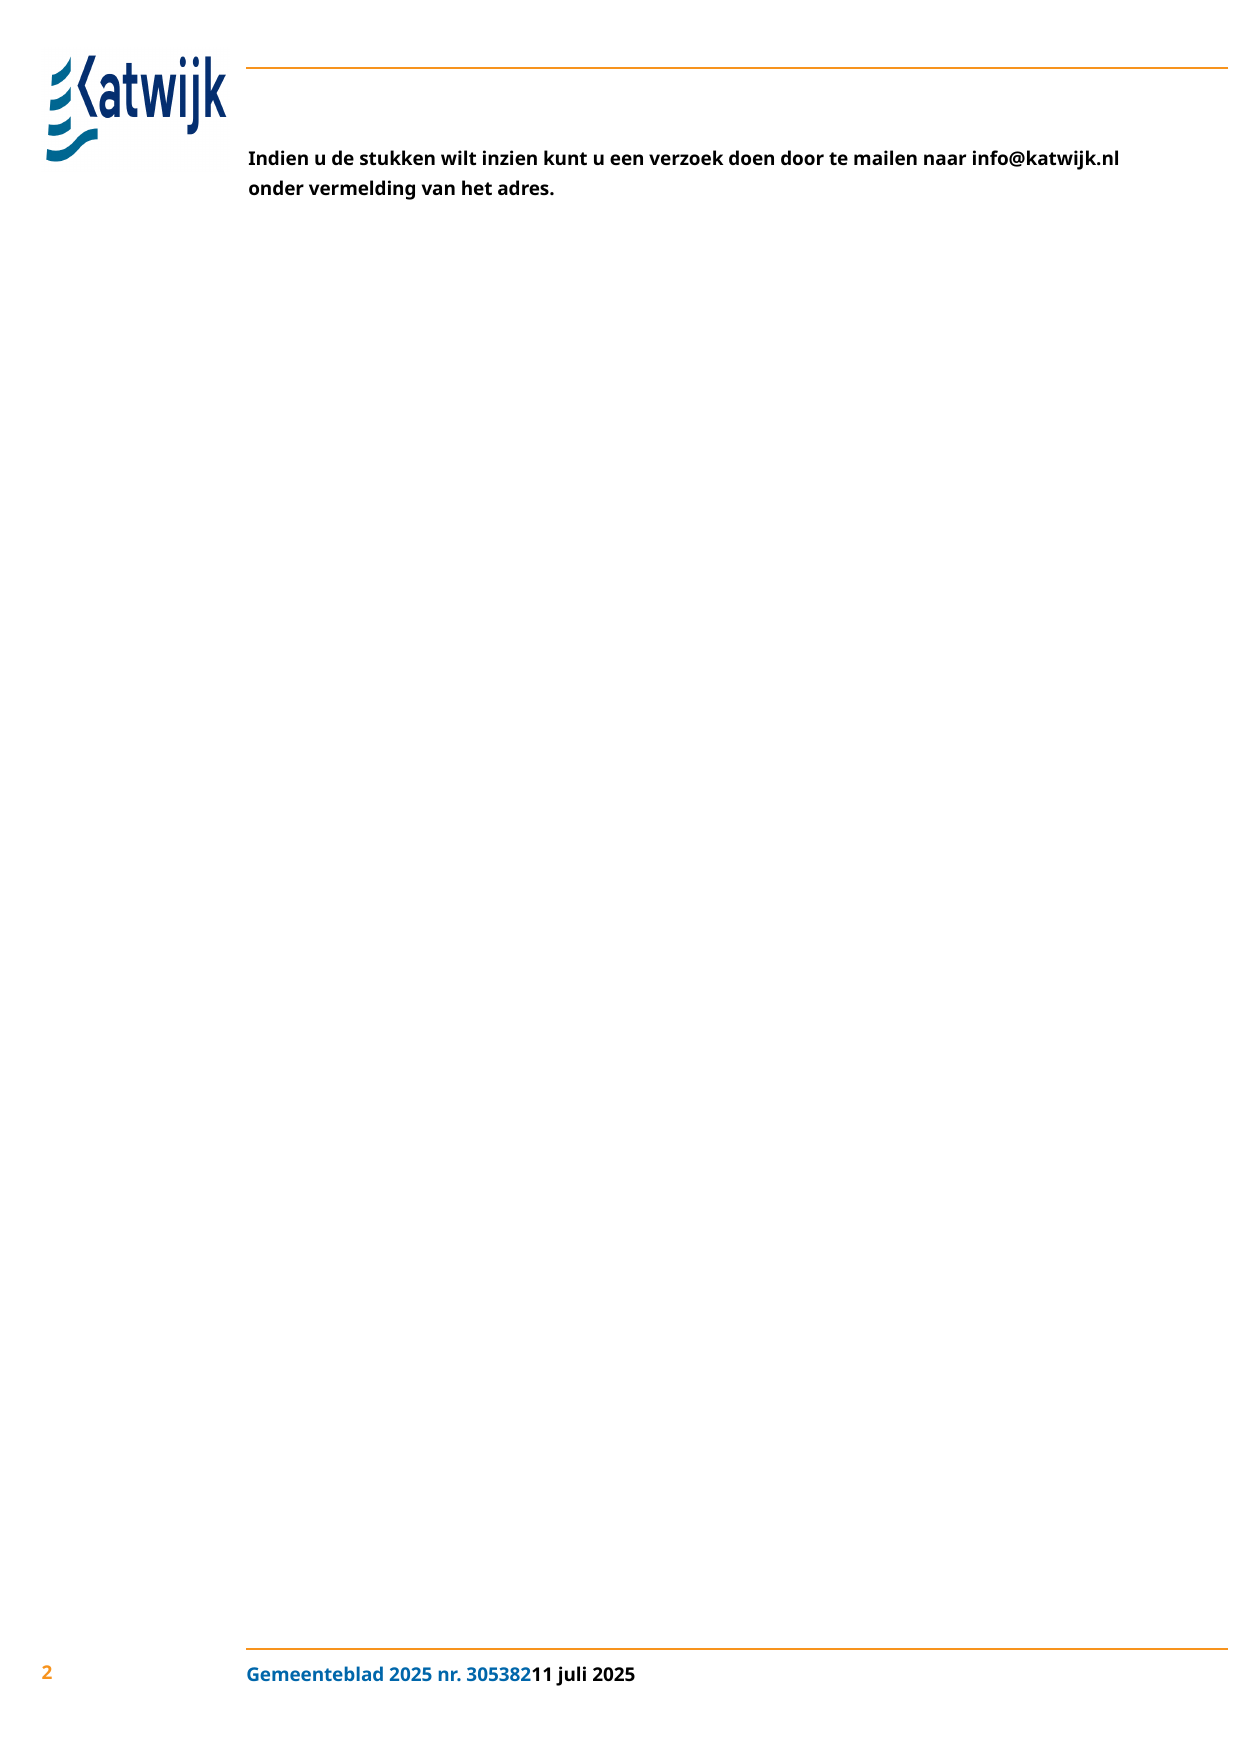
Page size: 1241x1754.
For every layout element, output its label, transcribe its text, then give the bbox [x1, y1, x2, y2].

text Indien u de stukken wilt inzien kunt u een verzoek doen door te mailen naar info@katwijk.nl onder vermelding van het adres. [248, 145, 1152, 201]
picture [41, 47, 231, 172]
